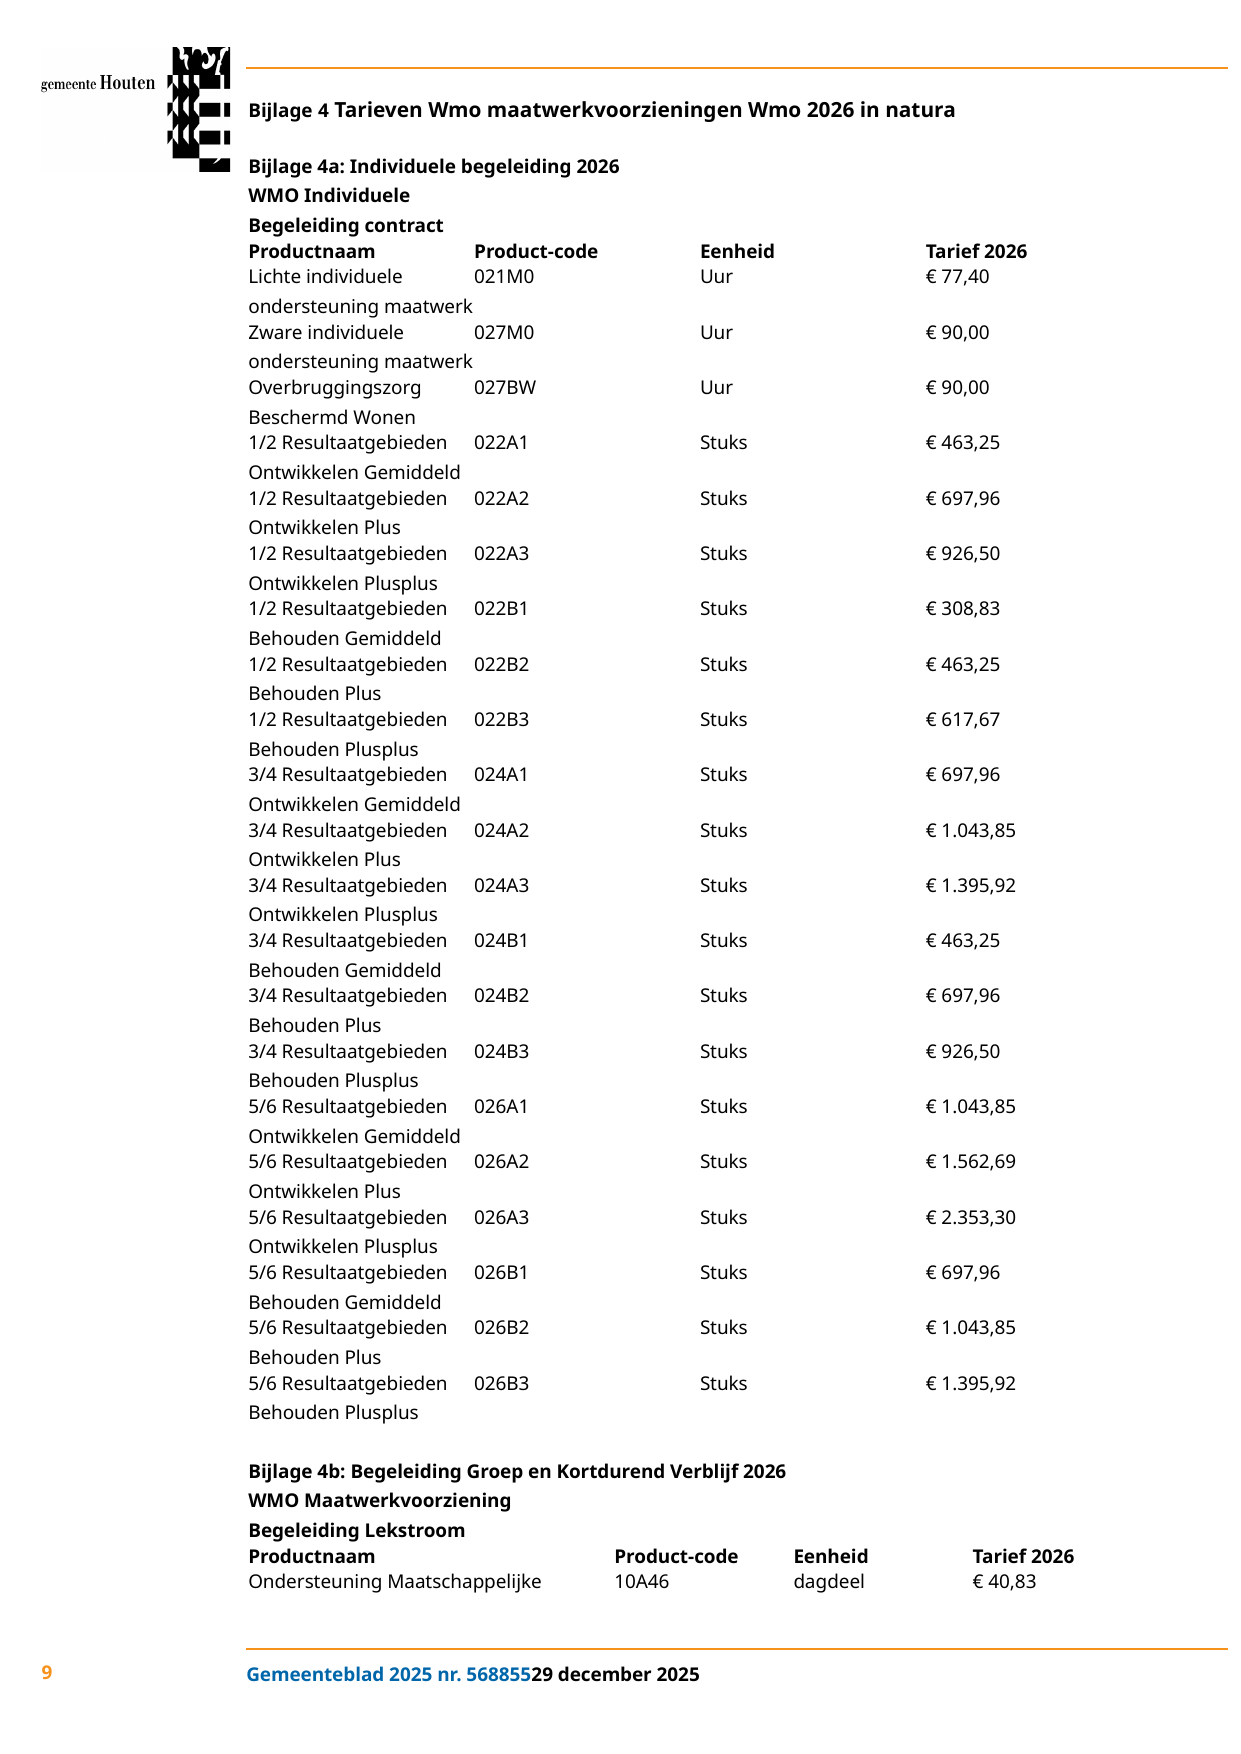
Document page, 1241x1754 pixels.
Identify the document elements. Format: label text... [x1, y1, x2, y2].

table_cell € 617,67 [926, 706, 1152, 761]
table_cell Eenheid [700, 238, 926, 264]
table_cell Stuks [700, 1038, 926, 1093]
table_header WMO Individuele Begeleiding contract [248, 183, 474, 238]
table_cell € 463,25 [926, 651, 1152, 706]
table_cell Uur [700, 264, 926, 319]
table_header [614, 1488, 793, 1543]
table_cell Productnaam [248, 238, 474, 264]
table_cell 3/4 Resultaatgebieden Ontwikkelen Gemiddeld [248, 761, 474, 817]
table_cell € 697,96 [926, 1259, 1152, 1314]
table_cell Tarief 2026 [973, 1543, 1152, 1569]
table_cell € 463,25 [926, 928, 1152, 983]
table_cell Tarief 2026 [926, 238, 1152, 264]
table_cell 024A3 [474, 872, 700, 927]
table_cell Product-code [614, 1543, 793, 1569]
table_cell € 697,96 [926, 983, 1152, 1038]
table_cell 022B1 [474, 596, 700, 651]
table_cell 022B2 [474, 651, 700, 706]
table_cell € 90,00 [926, 374, 1152, 429]
table_cell 026A1 [474, 1093, 700, 1149]
table_cell € 1.395,92 [926, 1370, 1152, 1425]
table_cell 3/4 Resultaatgebieden Behouden Gemiddeld [248, 928, 474, 983]
table_cell 026A2 [474, 1149, 700, 1204]
table_cell Stuks [700, 540, 926, 596]
table_cell € 1.043,85 [926, 1093, 1152, 1149]
table_cell 5/6 Resultaatgebieden Ontwikkelen Plusplus [248, 1204, 474, 1259]
text Bijlage 4b: Begeleiding Groep en Kortdurend Verblijf 2026 [248, 1458, 1152, 1484]
table_cell Stuks [700, 1093, 926, 1149]
table_cell Productnaam [248, 1543, 614, 1569]
table_cell 021M0 [474, 264, 700, 319]
table_cell € 1.395,92 [926, 872, 1152, 927]
table_cell Stuks [700, 1259, 926, 1314]
table_cell 027BW [474, 374, 700, 429]
table_cell 027M0 [474, 319, 700, 374]
table_cell 024B2 [474, 983, 700, 1038]
table_cell Stuks [700, 761, 926, 817]
table_cell 022A2 [474, 485, 700, 540]
table_cell 1/2 Resultaatgebieden Behouden Plus [248, 651, 474, 706]
table_cell € 463,25 [926, 430, 1152, 485]
table_cell 024B3 [474, 1038, 700, 1093]
table_cell 3/4 Resultaatgebieden Ontwikkelen Plus [248, 817, 474, 872]
table_cell 3/4 Resultaatgebieden Behouden Plusplus [248, 1038, 474, 1093]
table_cell Stuks [700, 485, 926, 540]
table_cell Stuks [700, 706, 926, 761]
table_cell € 1.562,69 [926, 1149, 1152, 1204]
table_cell Ondersteuning Maatschappelijke [248, 1569, 614, 1594]
table_cell 5/6 Resultaatgebieden Ontwikkelen Plus [248, 1149, 474, 1204]
table_cell 5/6 Resultaatgebieden Behouden Plusplus [248, 1370, 474, 1425]
table_cell 5/6 Resultaatgebieden Ontwikkelen Gemiddeld [248, 1093, 474, 1149]
text Bijlage 4 Tarieven Wmo maatwerkvoorzieningen Wmo 2026 in natura [248, 95, 1152, 123]
table_cell € 1.043,85 [926, 817, 1152, 872]
table_cell Stuks [700, 1149, 926, 1204]
table_header [973, 1488, 1152, 1543]
table_cell 026A3 [474, 1204, 700, 1259]
table_cell € 926,50 [926, 540, 1152, 596]
table_header [926, 183, 1152, 238]
table_cell Stuks [700, 430, 926, 485]
table_cell 024B1 [474, 928, 700, 983]
table_header [474, 183, 700, 238]
table_cell Stuks [700, 983, 926, 1038]
table_cell € 2.353,30 [926, 1204, 1152, 1259]
table_cell € 308,83 [926, 596, 1152, 651]
table_cell € 77,40 [926, 264, 1152, 319]
table_cell Lichte individuele ondersteuning maatwerk [248, 264, 474, 319]
table_cell 5/6 Resultaatgebieden Behouden Gemiddeld [248, 1259, 474, 1314]
table_cell Uur [700, 374, 926, 429]
table_cell Stuks [700, 596, 926, 651]
table_cell € 1.043,85 [926, 1315, 1152, 1370]
table_cell Product-code [474, 238, 700, 264]
table_cell 1/2 Resultaatgebieden Ontwikkelen Plusplus [248, 540, 474, 596]
table_cell 026B2 [474, 1315, 700, 1370]
table_header WMO Maatwerkvoorziening Begeleiding Lekstroom [248, 1488, 614, 1543]
table_header [700, 183, 926, 238]
table_cell € 926,50 [926, 1038, 1152, 1093]
table_cell 3/4 Resultaatgebieden Ontwikkelen Plusplus [248, 872, 474, 927]
table_cell 1/2 Resultaatgebieden Behouden Plusplus [248, 706, 474, 761]
table_cell 022B3 [474, 706, 700, 761]
table_cell 024A2 [474, 817, 700, 872]
table_cell 1/2 Resultaatgebieden Behouden Gemiddeld [248, 596, 474, 651]
table_cell € 90,00 [926, 319, 1152, 374]
table_cell 022A3 [474, 540, 700, 596]
table_cell 022A1 [474, 430, 700, 485]
table_cell Stuks [700, 1204, 926, 1259]
table_cell 10A46 [614, 1569, 793, 1594]
table_cell dagdeel [793, 1569, 972, 1594]
table_cell Eenheid [793, 1543, 972, 1569]
table_cell 5/6 Resultaatgebieden Behouden Plus [248, 1315, 474, 1370]
text Bijlage 4a: Individuele begeleiding 2026 [248, 153, 1152, 179]
table_cell Stuks [700, 928, 926, 983]
table_cell Zware individuele ondersteuning maatwerk [248, 319, 474, 374]
table_cell 1/2 Resultaatgebieden Ontwikkelen Plus [248, 485, 474, 540]
table_cell Stuks [700, 651, 926, 706]
table_cell Overbruggingszorg Beschermd Wonen [248, 374, 474, 429]
picture [41, 47, 231, 172]
table_header [793, 1488, 972, 1543]
table_cell 1/2 Resultaatgebieden Ontwikkelen Gemiddeld [248, 430, 474, 485]
table_cell 024A1 [474, 761, 700, 817]
table_cell Stuks [700, 1370, 926, 1425]
table_cell Stuks [700, 872, 926, 927]
table_cell Stuks [700, 817, 926, 872]
table_cell 026B3 [474, 1370, 700, 1425]
table_cell Uur [700, 319, 926, 374]
table_cell € 697,96 [926, 485, 1152, 540]
table_cell 3/4 Resultaatgebieden Behouden Plus [248, 983, 474, 1038]
table_cell € 697,96 [926, 761, 1152, 817]
table_cell 026B1 [474, 1259, 700, 1314]
table_cell Stuks [700, 1315, 926, 1370]
table_cell € 40,83 [973, 1569, 1152, 1594]
